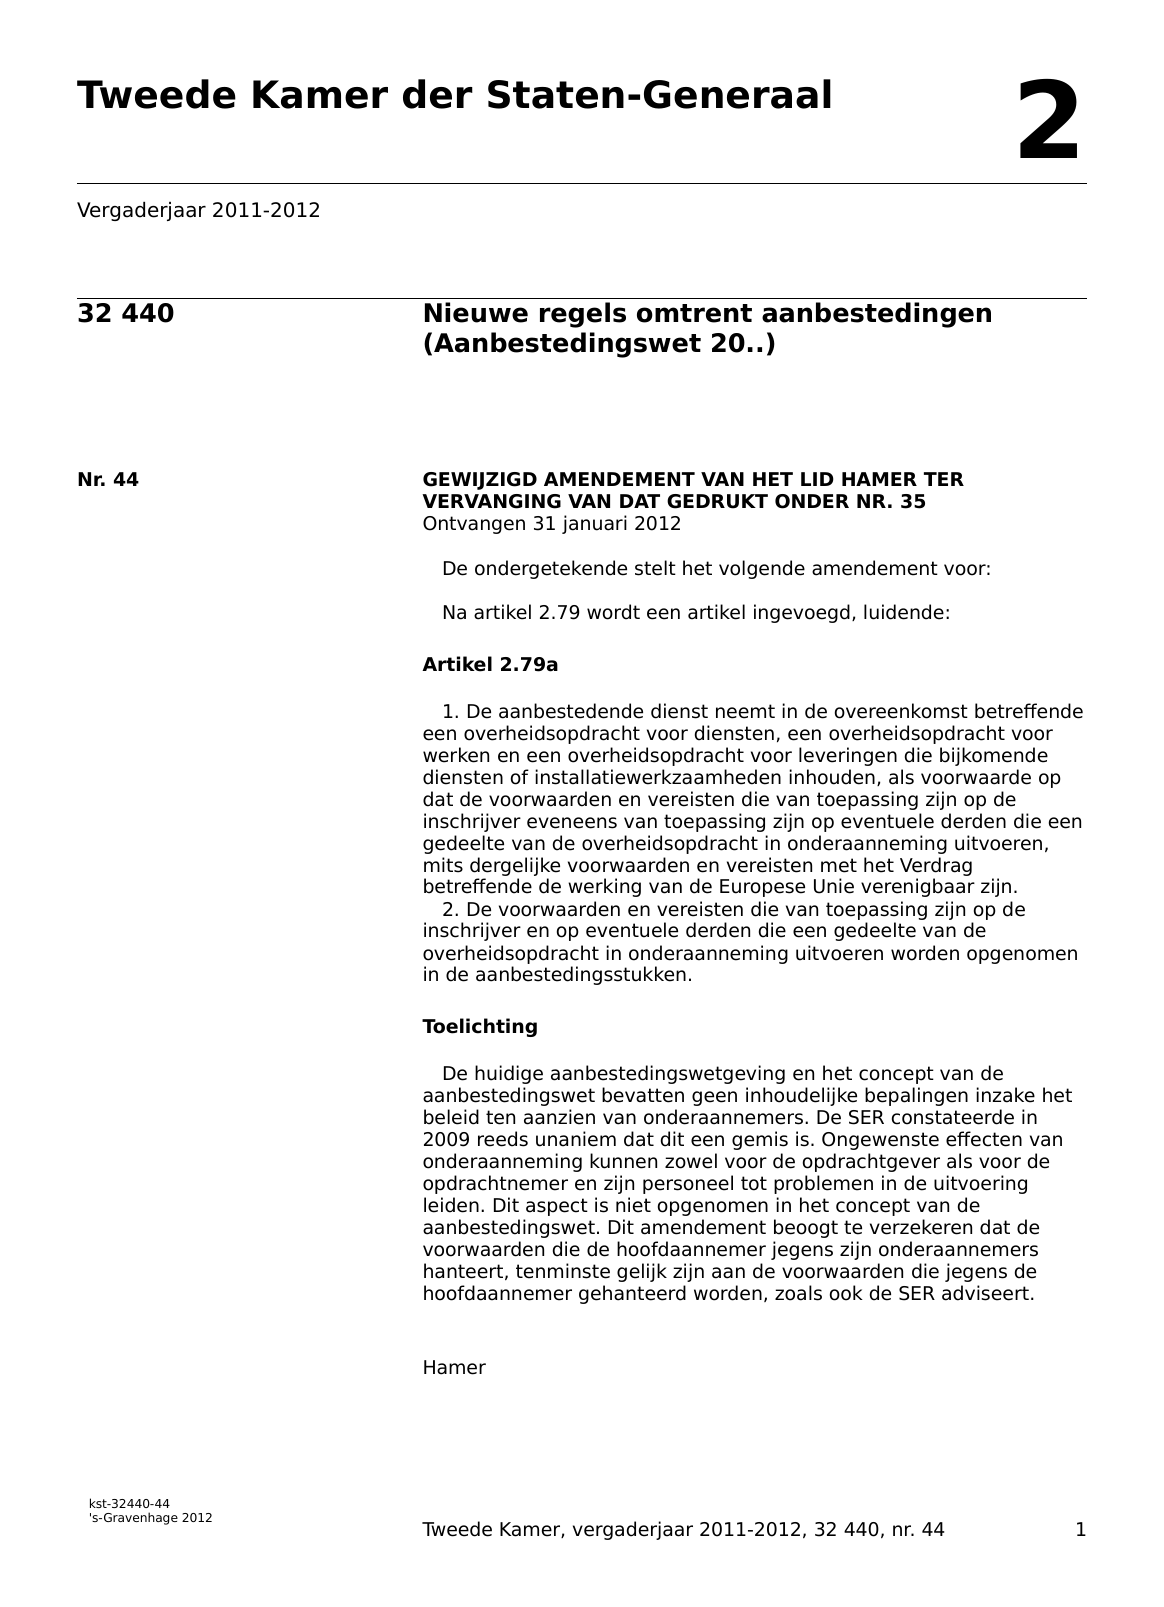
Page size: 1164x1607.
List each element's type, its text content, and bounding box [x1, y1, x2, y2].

text Hamer [422, 1335, 1087, 1379]
text 's-Gravenhage 2012 [88, 1511, 323, 1525]
text 1. De aanbestedende dienst neemt in de overeenkomst betreffende een overheidsopdracht voor diensten, een overheidsopdracht voor werken en een overheidsopdracht voor leveringen die bijkomende diensten of installatiewerkzaamheden inhouden, als voorwaarde op dat de voorwaarden en vereisten die van toepassing zijn op de inschrijver eveneens van toepassing zijn op eventuele derden die een gedeelte van de overheidsopdracht in onderaanneming uitvoeren, mits dergelijke voorwaarden en vereisten met het Verdrag betreffende de werking van de Europese Unie verenigbaar zijn. [422, 701, 1087, 898]
text 2. De voorwaarden en vereisten die van toepassing zijn op de inschrijver en op eventuele derden die een gedeelte van de overheidsopdracht in onderaanneming uitvoeren worden opgenomen in de aanbestedingsstukken. [422, 898, 1087, 986]
table_cell Vergaderjaar 2011-2012 [77, 184, 1087, 298]
table_header 2 [886, 59, 1087, 183]
subtitle Nr. 44 GEWIJZIGD AMENDEMENT VAN HET LID HAMER TER VERVANGING VAN DAT GEDRUKT ONDER NR. 35 [77, 469, 1087, 513]
text De huidige aanbestedingswetgeving en het concept van de aanbestedingswet bevatten geen inhoudelijke bepalingen inzake het beleid ten aanzien van onderaannemers. De SER constateerde in 2009 reeds unaniem dat dit een gemis is. Ongewenste effecten van onderaanneming kunnen zowel voor de opdrachtgever als voor de opdrachtnemer en zijn personeel tot problemen in de uitvoering leiden. Dit aspect is niet opgenomen in het concept van de aanbestedingswet. Dit amendement beoogt te verzekeren dat de voorwaarden die de hoofdaannemer jegens zijn onderaannemers hanteert, tenminste gelijk zijn aan de voorwaarden die jegens de hoofdaannemer gehanteerd worden, zoals ook de SER adviseert. [422, 1063, 1087, 1305]
text Ontvangen 31 januari 2012 [422, 513, 1087, 535]
table_header Tweede Kamer der Staten-Generaal [77, 59, 886, 183]
subtitle Toelichting [422, 1016, 1087, 1038]
text kst-32440-44 [88, 1497, 323, 1511]
subtitle 32 440 Nieuwe regels omtrent aanbestedingen (Aanbestedingswet 20..) [77, 299, 1087, 358]
text De ondergetekende stelt het volgende amendement voor: [422, 557, 1087, 579]
text Na artikel 2.79 wordt een artikel ingevoegd, luidende: [422, 602, 1087, 624]
subtitle Artikel 2.79a [422, 654, 1087, 676]
